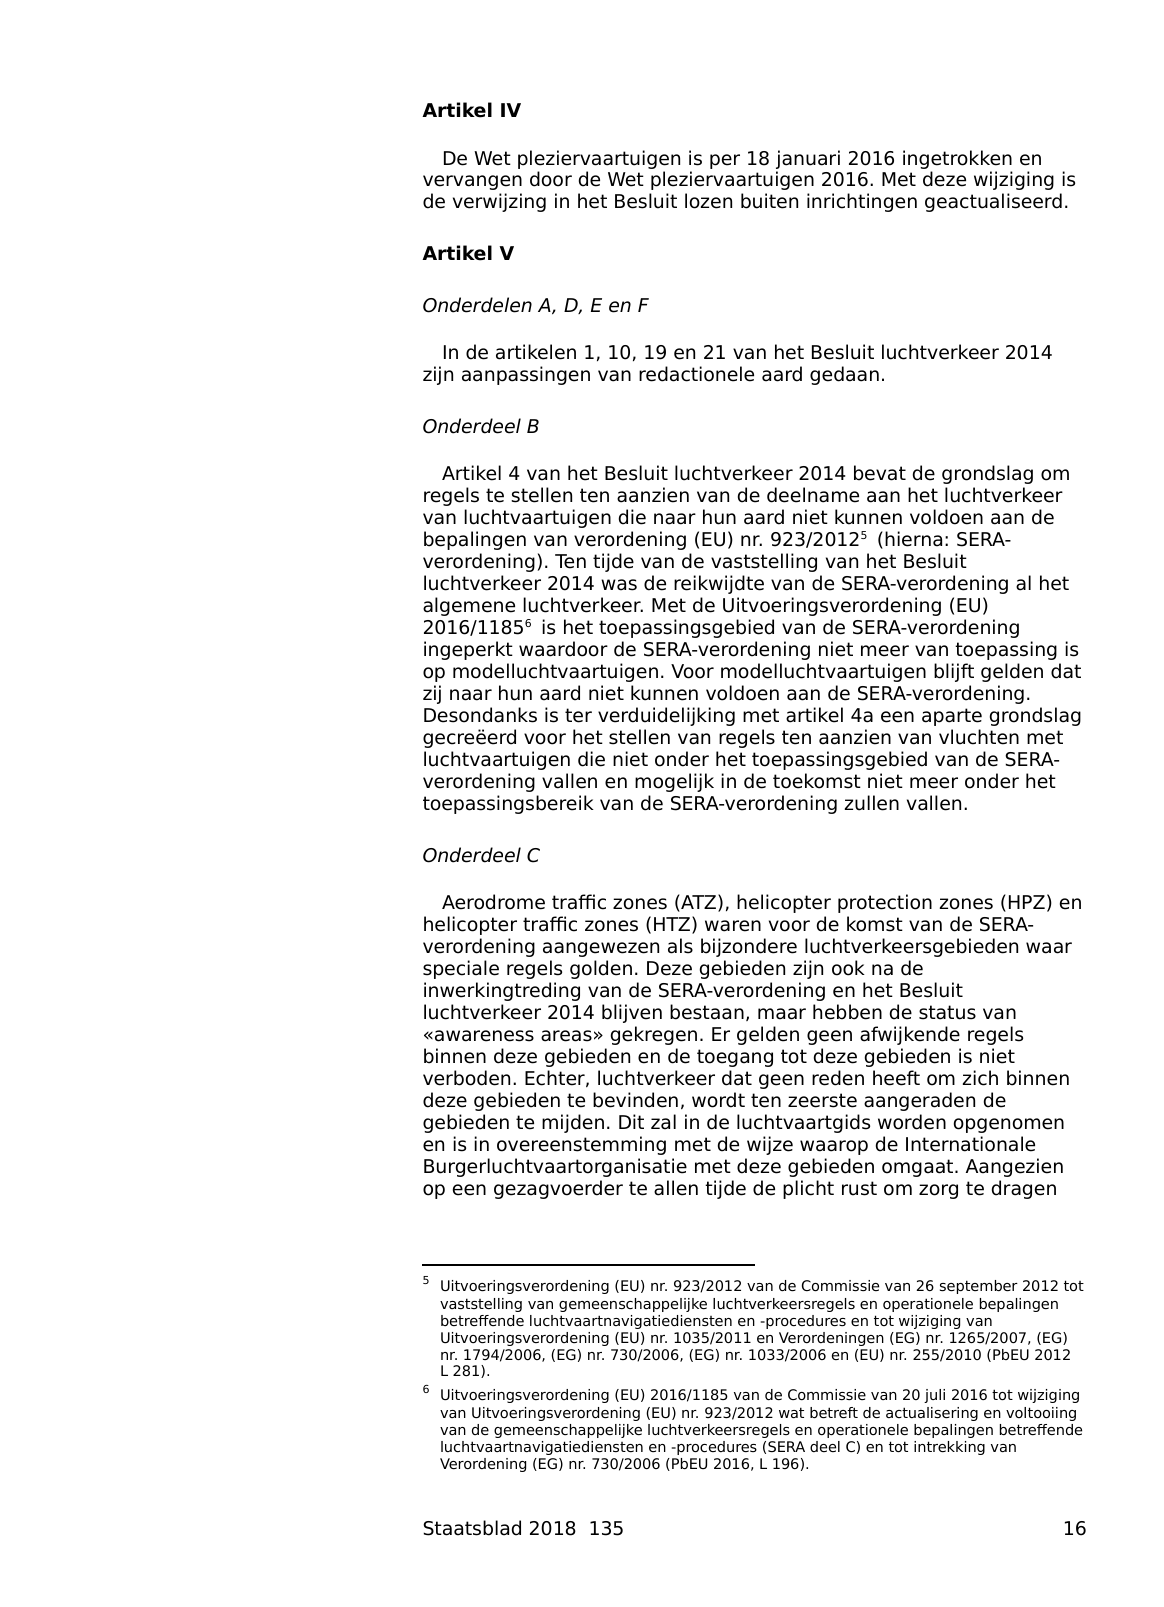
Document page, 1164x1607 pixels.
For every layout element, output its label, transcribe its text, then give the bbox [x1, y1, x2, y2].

subtitle Artikel IV [422, 100, 1087, 122]
text Artikel 4 van het Besluit luchtverkeer 2014 bevat de grondslag om regels te stellen ten aanzien van de deelname aan het luchtverkeer van luchtvaartuigen die naar hun aard niet kunnen voldoen aan de bepalingen van verordening (EU) nr. 923/2012 (hierna: SERA-verordening). Ten tijde van de vaststelling van het Besluit luchtverkeer 2014 was de reikwijdte van de SERA-verordening al het algemene luchtverkeer. Met de Uitvoeringsverordening (EU) 2016/1185 is het toepassingsgebied van de SERA-verordening ingeperkt waardoor de SERA-verordening niet meer van toepassing is op modelluchtvaartuigen. Voor modelluchtvaartuigen blijft gelden dat zij naar hun aard niet kunnen voldoen aan de SERA-verordening. Desondanks is ter verduidelijking met artikel 4a een aparte grondslag gecreëerd voor het stellen van regels ten aanzien van vluchten met luchtvaartuigen die niet onder het toepassingsgebied van de SERA-verordening vallen en mogelijk in de toekomst niet meer onder het toepassingsbereik van de SERA-verordening zullen vallen. [422, 463, 1087, 815]
text Uitvoeringsverordening (EU) 2016/1185 van de Commissie van 20 juli 2016 tot wijziging van Uitvoeringsverordening (EU) nr. 923/2012 wat betreft de actualisering en voltooiing van de gemeenschappelijke luchtverkeersregels en operationele bepalingen betreffende luchtvaartnavigatiediensten en -procedures (SERA deel C) en tot intrekking van Verordening (EG) nr. 730/2006 (PbEU 2016, L 196). [422, 1383, 1087, 1473]
text De Wet pleziervaartuigen is per 18 januari 2016 ingetrokken en vervangen door de Wet pleziervaartuigen 2016. Met deze wijziging is de verwijzing in het Besluit lozen buiten inrichtingen geactualiseerd. [422, 147, 1087, 213]
subtitle Onderdelen A, D, E en F [422, 295, 1087, 317]
text In de artikelen 1, 10, 19 en 21 van het Besluit luchtverkeer 2014 zijn aanpassingen van redactionele aard gedaan. [422, 342, 1087, 386]
subtitle Artikel V [422, 243, 1087, 265]
text Uitvoeringsverordening (EU) nr. 923/2012 van de Commissie van 26 september 2012 tot vaststelling van gemeenschappelijke luchtverkeersregels en operationele bepalingen betreffende luchtvaartnavigatiediensten en -procedures en tot wijziging van Uitvoeringsverordening (EU) nr. 1035/2011 en Verordeningen (EG) nr. 1265/2007, (EG) nr. 1794/2006, (EG) nr. 730/2006, (EG) nr. 1033/2006 en (EU) nr. 255/2010 (PbEU 2012 L 281). [422, 1274, 1087, 1380]
subtitle Onderdeel C [422, 845, 1087, 867]
text Aerodrome traffic zones (ATZ), helicopter protection zones (HPZ) en helicopter traffic zones (HTZ) waren voor de komst van de SERA-verordening aangewezen als bijzondere luchtverkeersgebieden waar speciale regels golden. Deze gebieden zijn ook na de inwerkingtreding van de SERA-verordening en het Besluit luchtverkeer 2014 blijven bestaan, maar hebben de status van «awareness areas» gekregen. Er gelden geen afwijkende regels binnen deze gebieden en de toegang tot deze gebieden is niet verboden. Echter, luchtverkeer dat geen reden heeft om zich binnen deze gebieden te bevinden, wordt ten zeerste aangeraden de gebieden te mijden. Dit zal in de luchtvaartgids worden opgenomen en is in overeenstemming met de wijze waarop de Internationale Burgerluchtvaartorganisatie met deze gebieden omgaat. Aangezien op een gezagvoerder te allen tijde de plicht rust om zorg te dragen [422, 892, 1087, 1199]
subtitle Onderdeel B [422, 416, 1087, 438]
